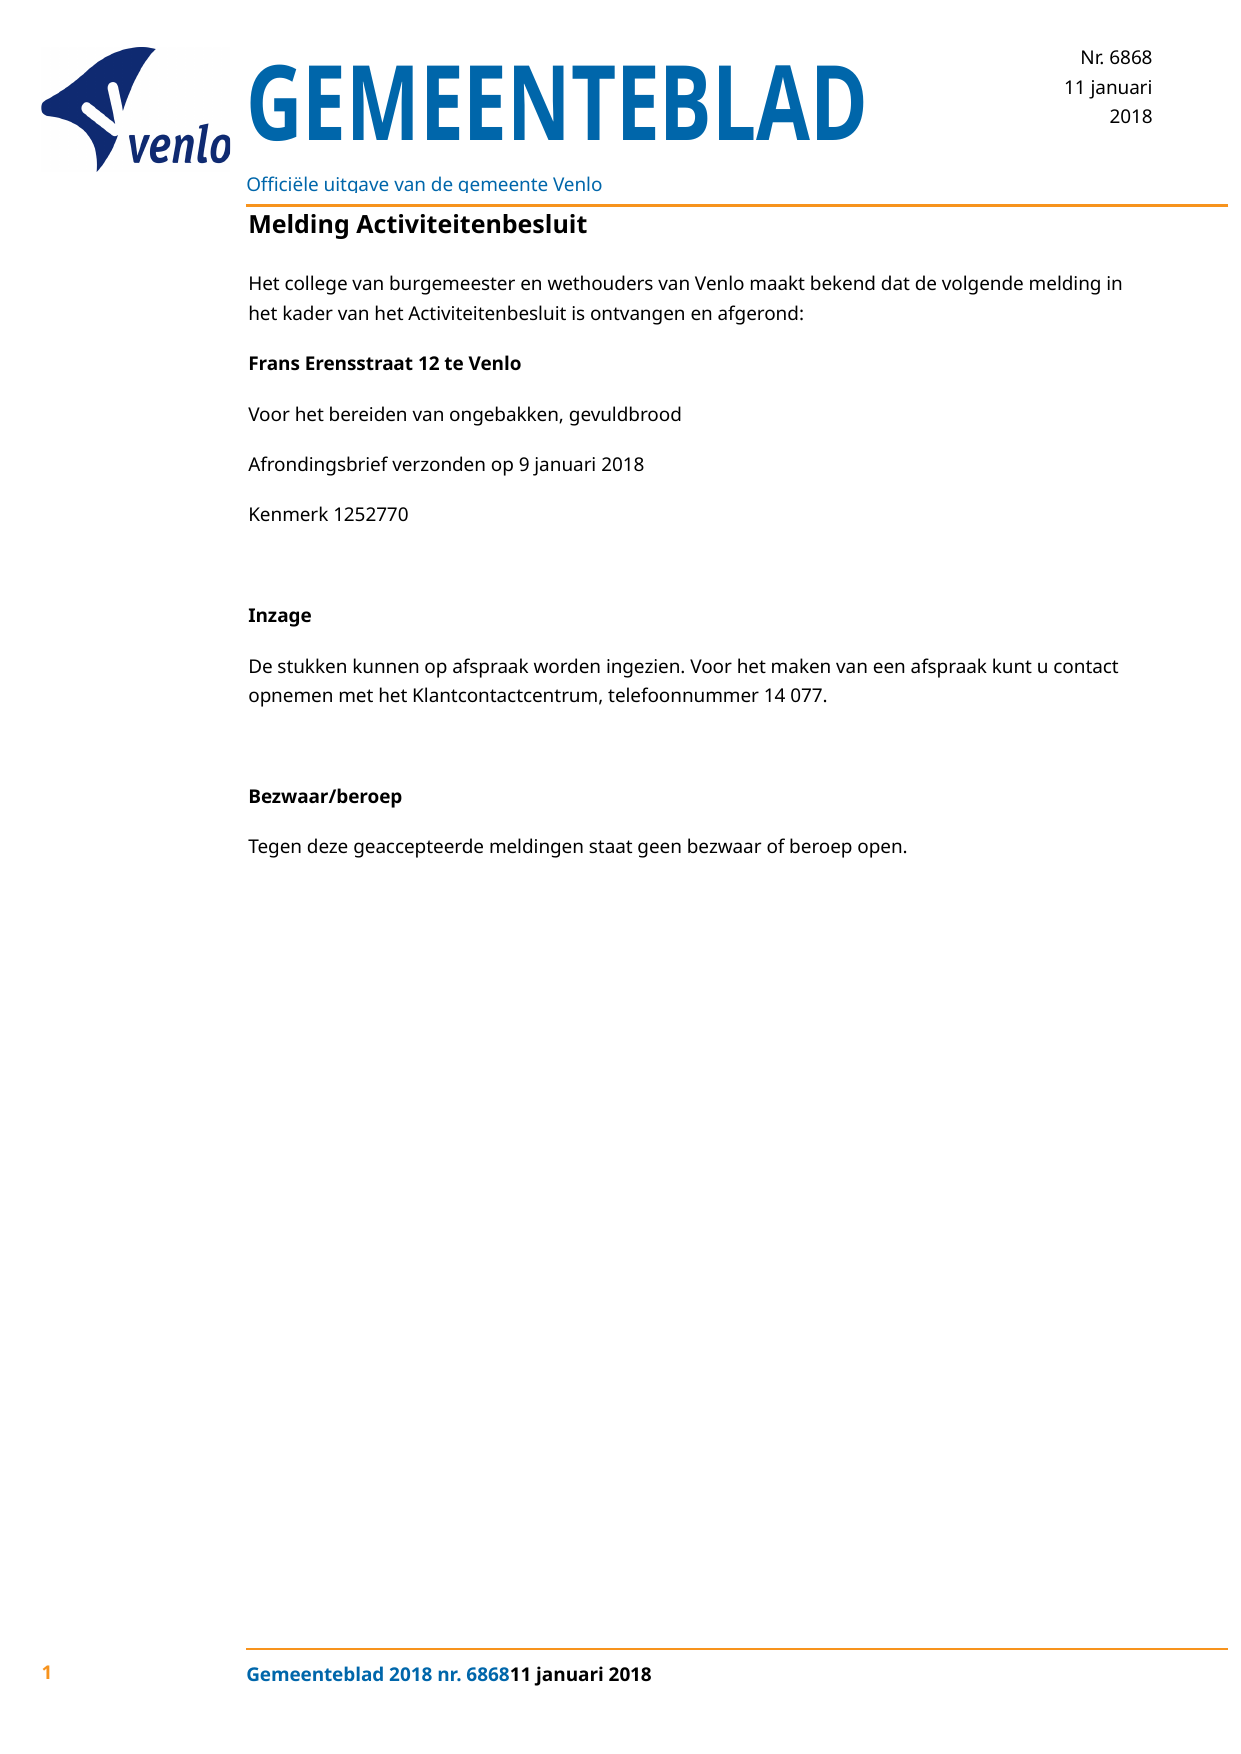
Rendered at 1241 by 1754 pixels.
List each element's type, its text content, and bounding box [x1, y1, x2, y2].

text De stukken kunnen op afspraak worden ingezien. Voor het maken van een afspraak kunt u contact opnemen met het Klantcontactcentrum, telefoonnummer 14 077. [248, 653, 1152, 708]
text Tegen deze geaccepteerde meldingen staat geen bezwaar of beroep open. [248, 834, 1152, 859]
text Kenmerk 1252770 [248, 502, 1152, 527]
text Voor het bereiden van ongebakken, gevuldbrood [248, 401, 1152, 426]
text Melding Activiteitenbesluit [248, 207, 1152, 241]
picture [41, 47, 231, 172]
text Inzage [248, 602, 1152, 628]
text Afrondingsbrief verzonden op 9 januari 2018 [248, 451, 1152, 477]
text Het college van burgemeester en wethouders van Venlo maakt bekend dat de volgende melding in het kader van het Activiteitenbesluit is ontvangen en afgerond: [248, 270, 1152, 326]
text Frans Erensstraat 12 te Venlo [248, 350, 1152, 376]
text Bezwaar/beroep [248, 783, 1152, 809]
